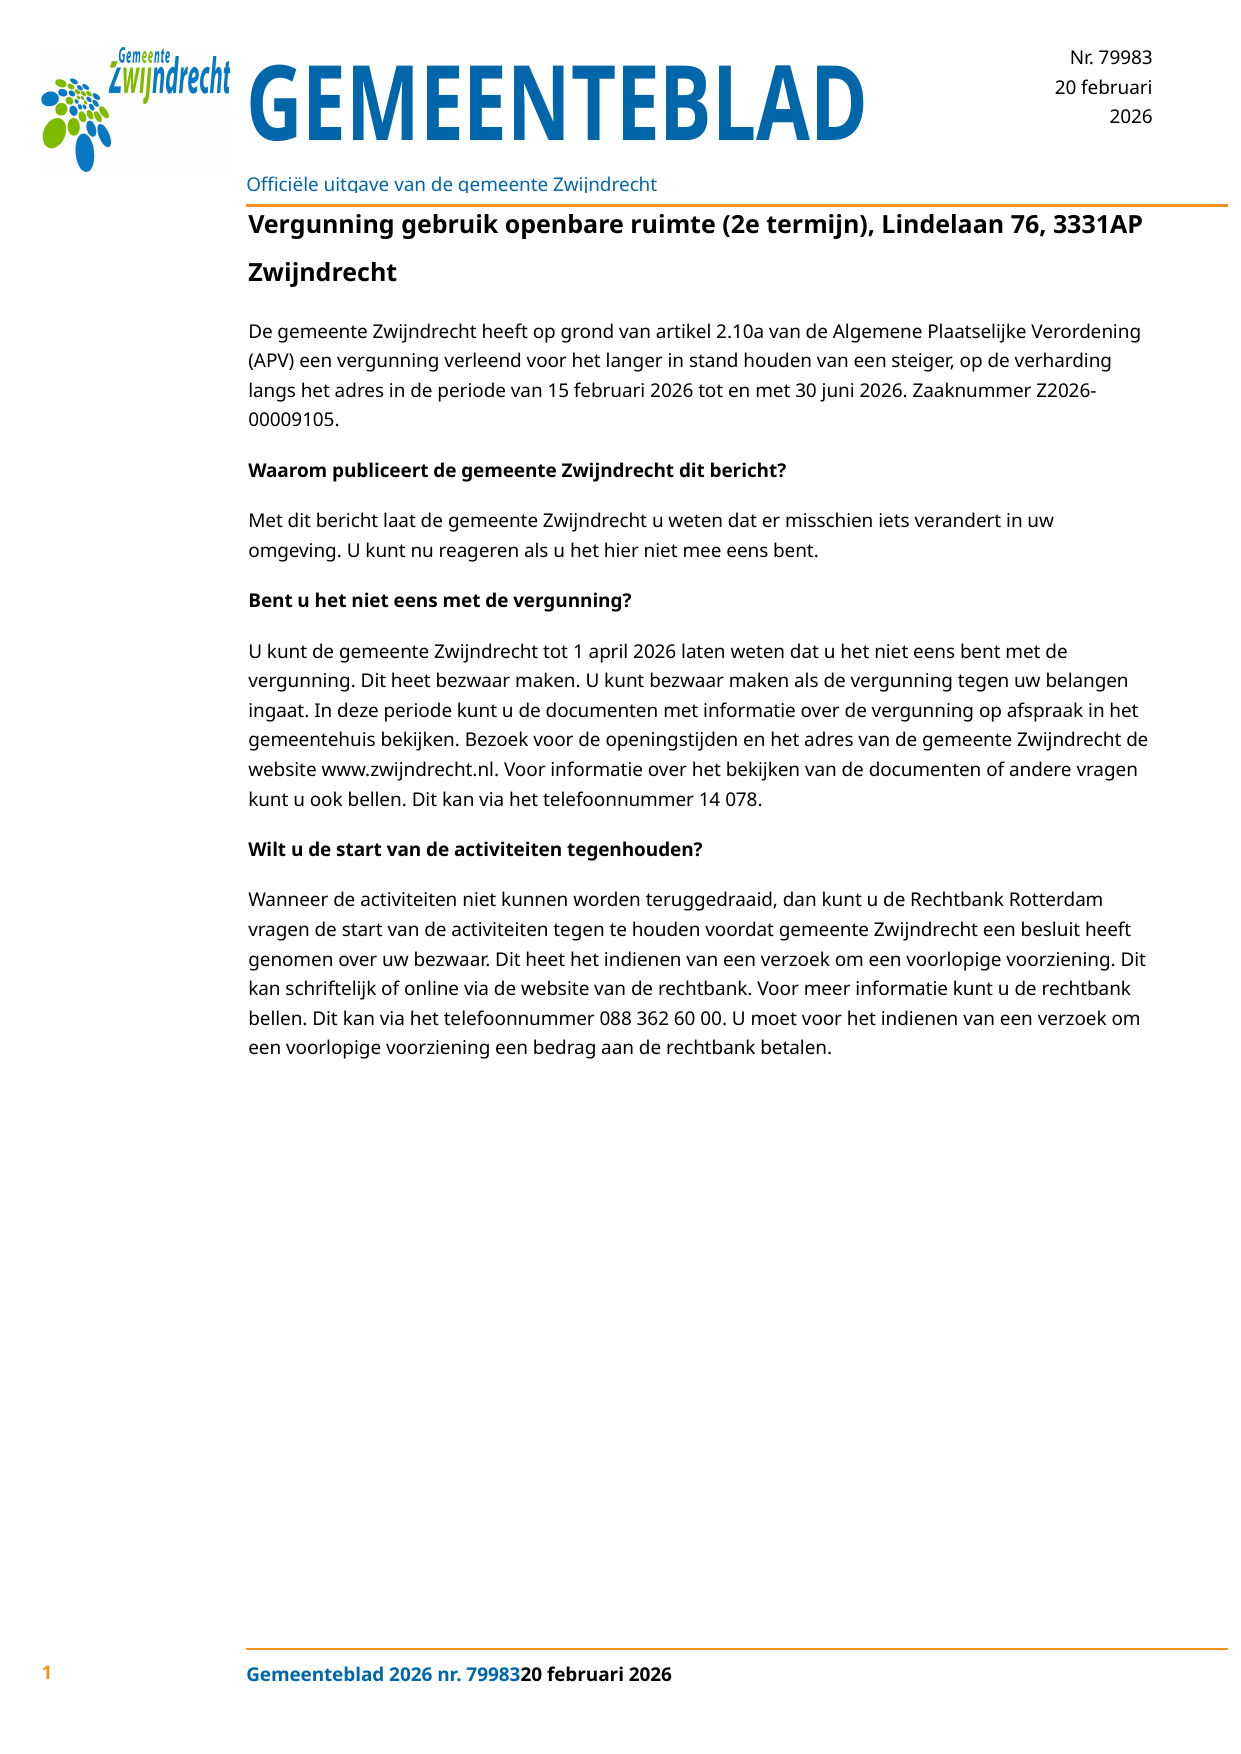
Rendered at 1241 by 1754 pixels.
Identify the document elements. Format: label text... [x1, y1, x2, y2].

text Vergunning gebruik openbare ruimte (2e termijn), Lindelaan 76, 3331AP Zwijndrecht [248, 207, 1152, 288]
text Bent u het niet eens met de vergunning? [248, 587, 1152, 613]
text Wanneer de activiteiten niet kunnen worden teruggedraaid, dan kunt u de Rechtbank Rotterdam vragen de start van de activiteiten tegen te houden voordat gemeente Zwijndrecht een besluit heeft genomen over uw bezwaar. Dit heet het indienen van een verzoek om een voorlopige voorziening. Dit kan schriftelijk of online via de website van de rechtbank. Voor meer informatie kunt u de rechtbank bellen. Dit kan via het telefoonnummer 088 362 60 00. U moet voor het indienen van een verzoek om een voorlopige voorziening een bedrag aan de rechtbank betalen. [248, 887, 1152, 1060]
text De gemeente Zwijndrecht heeft op grond van artikel 2.10a van de Algemene Plaatselijke Verordening (APV) een vergunning verleend voor het langer in stand houden van een steiger, op de verharding langs het adres in de periode van 15 februari 2026 tot en met 30 juni 2026. Zaaknummer Z2026-00009105. [248, 318, 1152, 432]
text Met dit bericht laat de gemeente Zwijndrecht u weten dat er misschien iets verandert in uw omgeving. U kunt nu reageren als u het hier niet mee eens bent. [248, 507, 1152, 563]
picture [41, 47, 231, 172]
text U kunt de gemeente Zwijndrecht tot 1 april 2026 laten weten dat u het niet eens bent met de vergunning. Dit heet bezwaar maken. U kunt bezwaar maken als de vergunning tegen uw belangen ingaat. In deze periode kunt u de documenten met informatie over de vergunning op afspraak in het gemeentehuis bekijken. Bezoek voor de openingstijden en het adres van de gemeente Zwijndrecht de website www.zwijndrecht.nl. Voor informatie over het bekijken van de documenten of andere vragen kunt u ook bellen. Dit kan via het telefoonnummer 14 078. [248, 638, 1152, 812]
text Waarom publiceert de gemeente Zwijndrecht dit bericht? [248, 457, 1152, 483]
text Wilt u de start van de activiteiten tegenhouden? [248, 836, 1152, 862]
